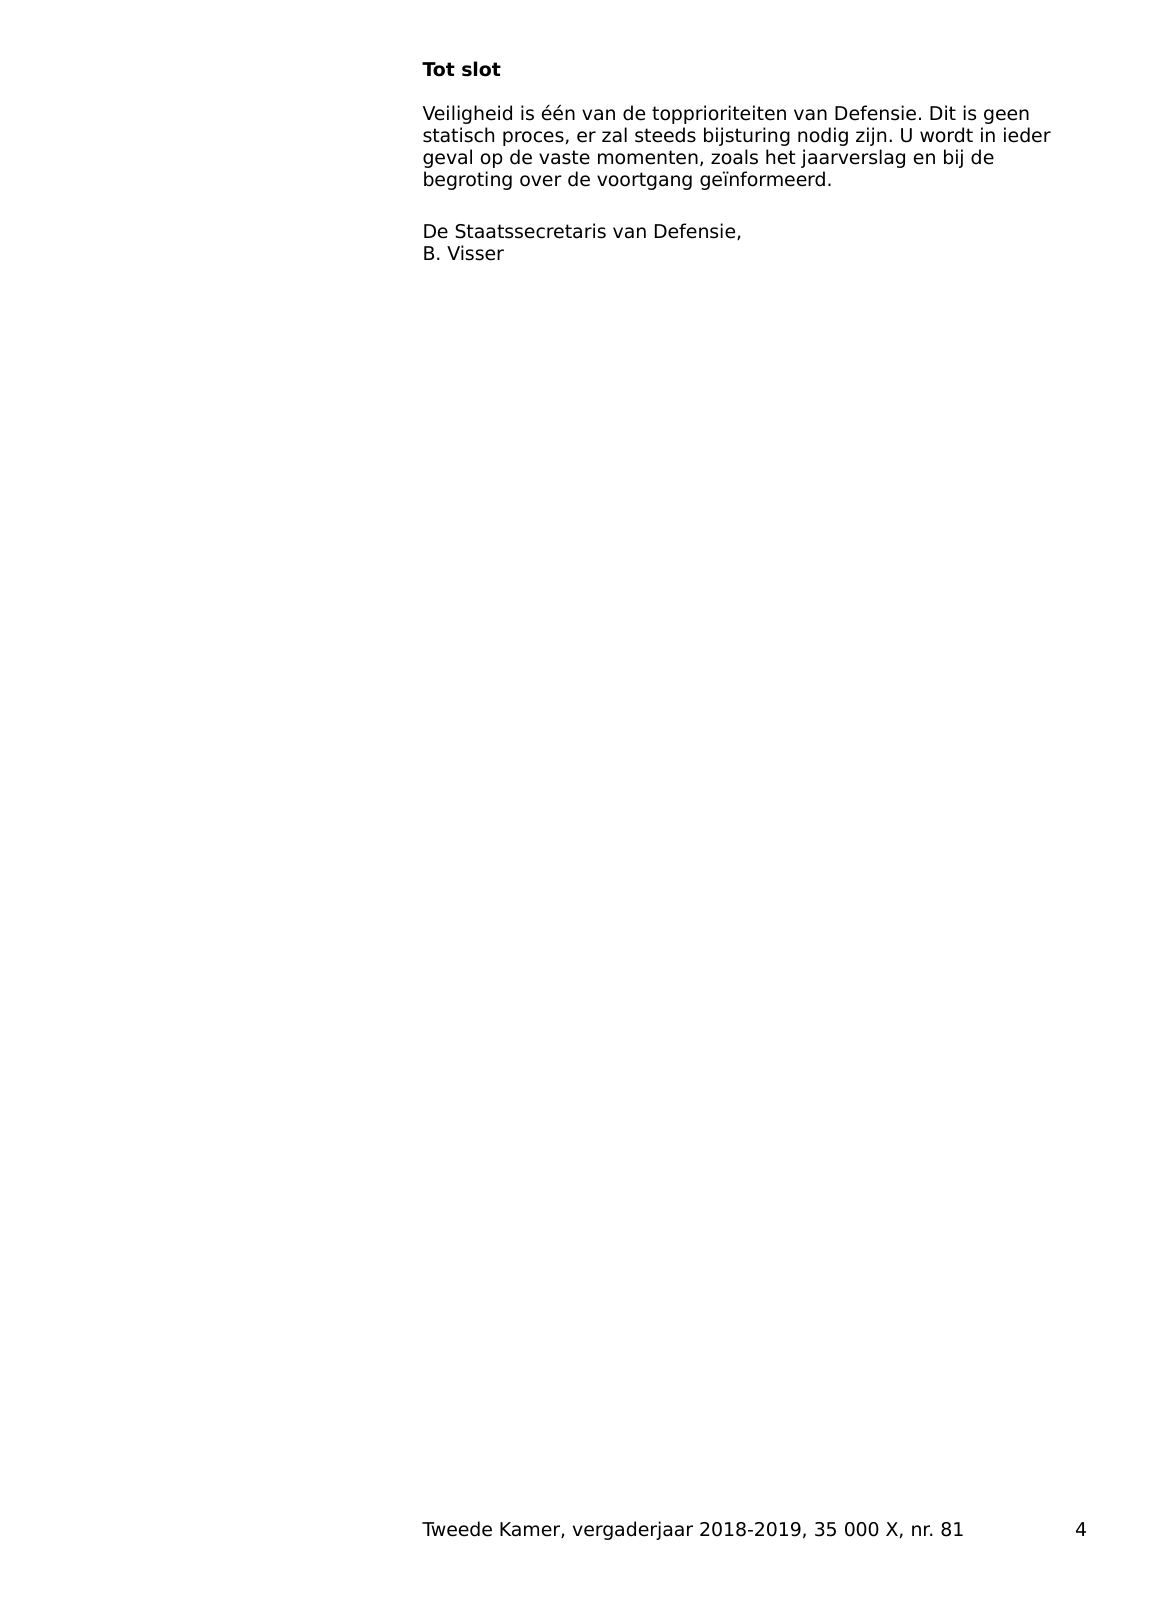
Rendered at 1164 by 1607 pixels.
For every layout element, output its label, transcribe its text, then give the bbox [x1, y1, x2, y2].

text De Staatssecretaris van Defensie, B. Visser [422, 221, 1087, 265]
subtitle Tot slot [422, 59, 1087, 81]
text Veiligheid is één van de topprioriteiten van Defensie. Dit is geen statisch proces, er zal steeds bijsturing nodig zijn. U wordt in ieder geval op de vaste momenten, zoals het jaarverslag en bij de begroting over de voortgang geïnformeerd. [422, 103, 1087, 191]
